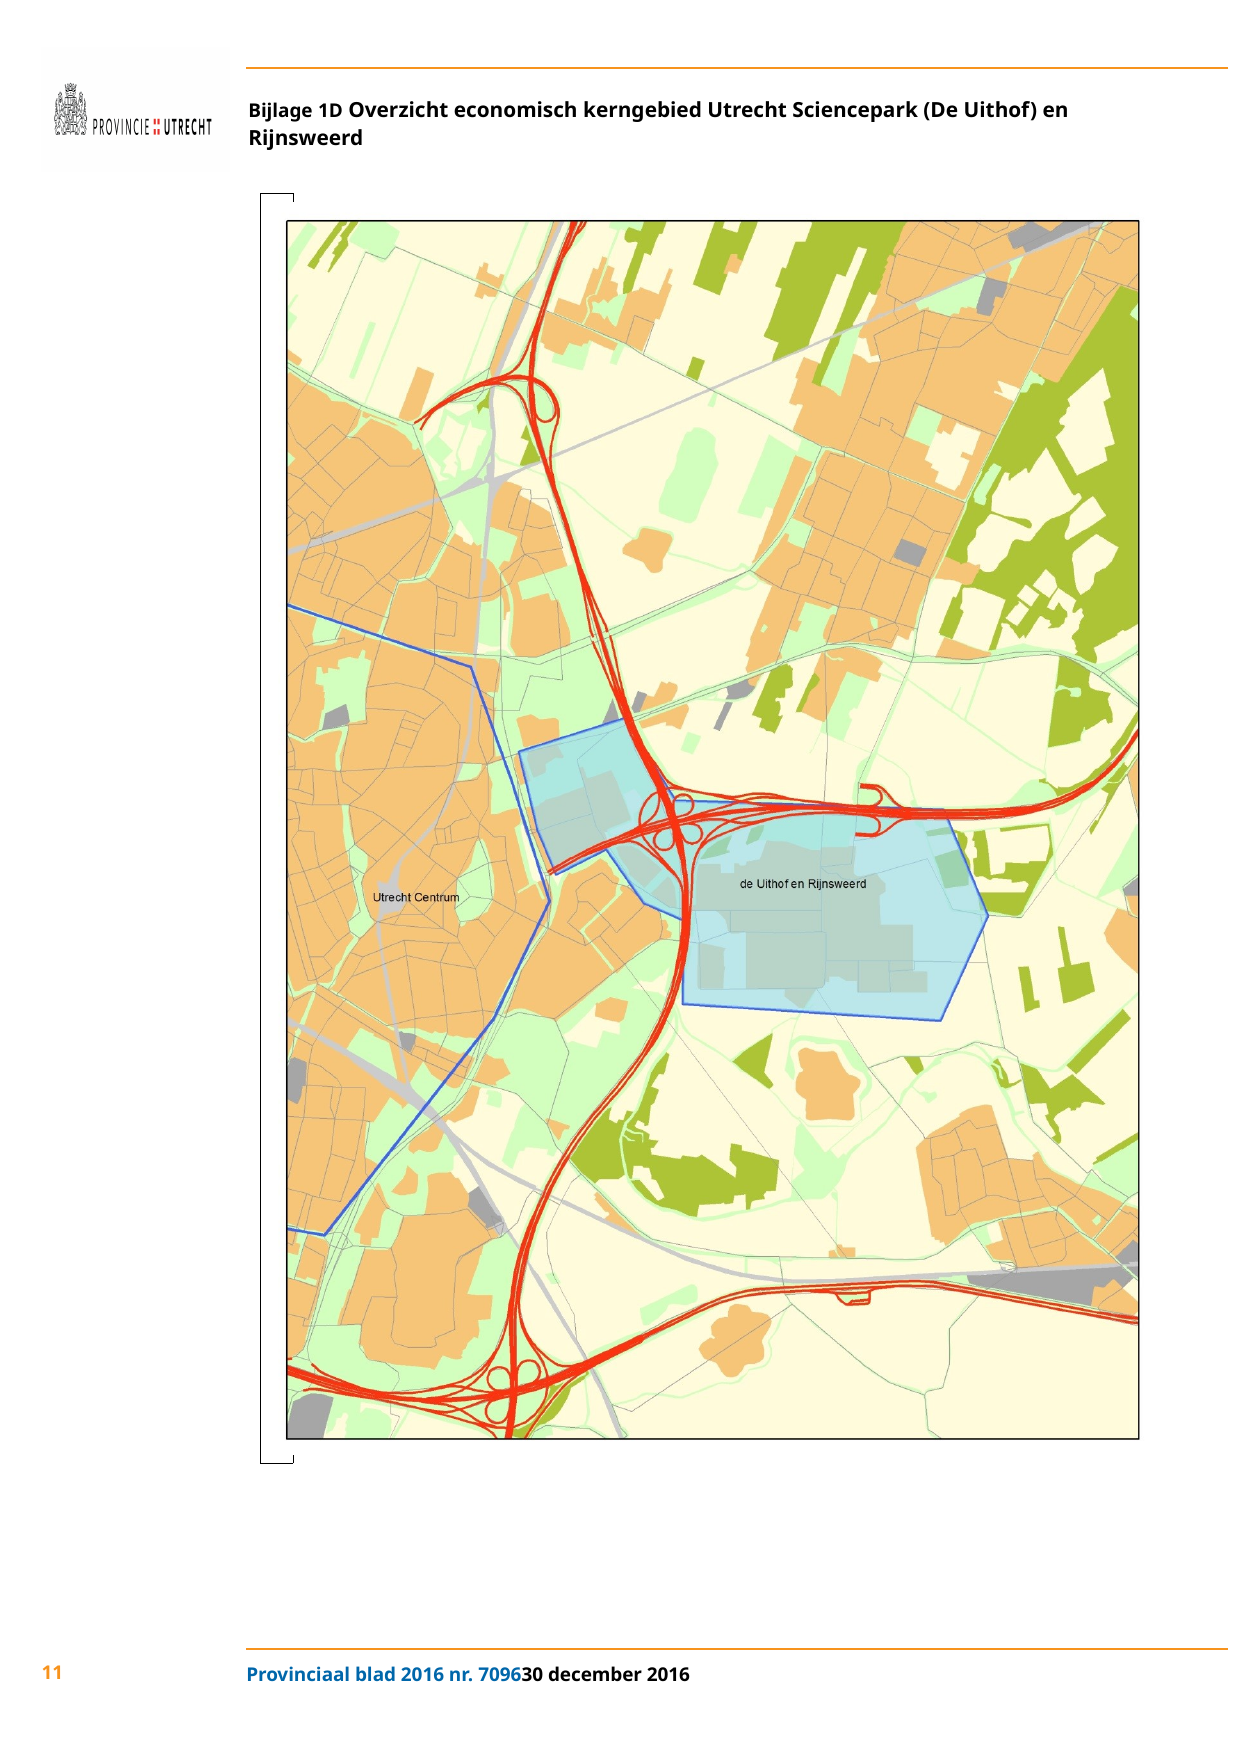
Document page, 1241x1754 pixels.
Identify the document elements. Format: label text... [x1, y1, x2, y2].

text Bijlage 1D Overzicht economisch kerngebied Utrecht Sciencepark (De Uithof) en Rijnsweerd [248, 95, 1152, 152]
picture [268, 202, 1155, 1455]
picture [41, 47, 231, 172]
